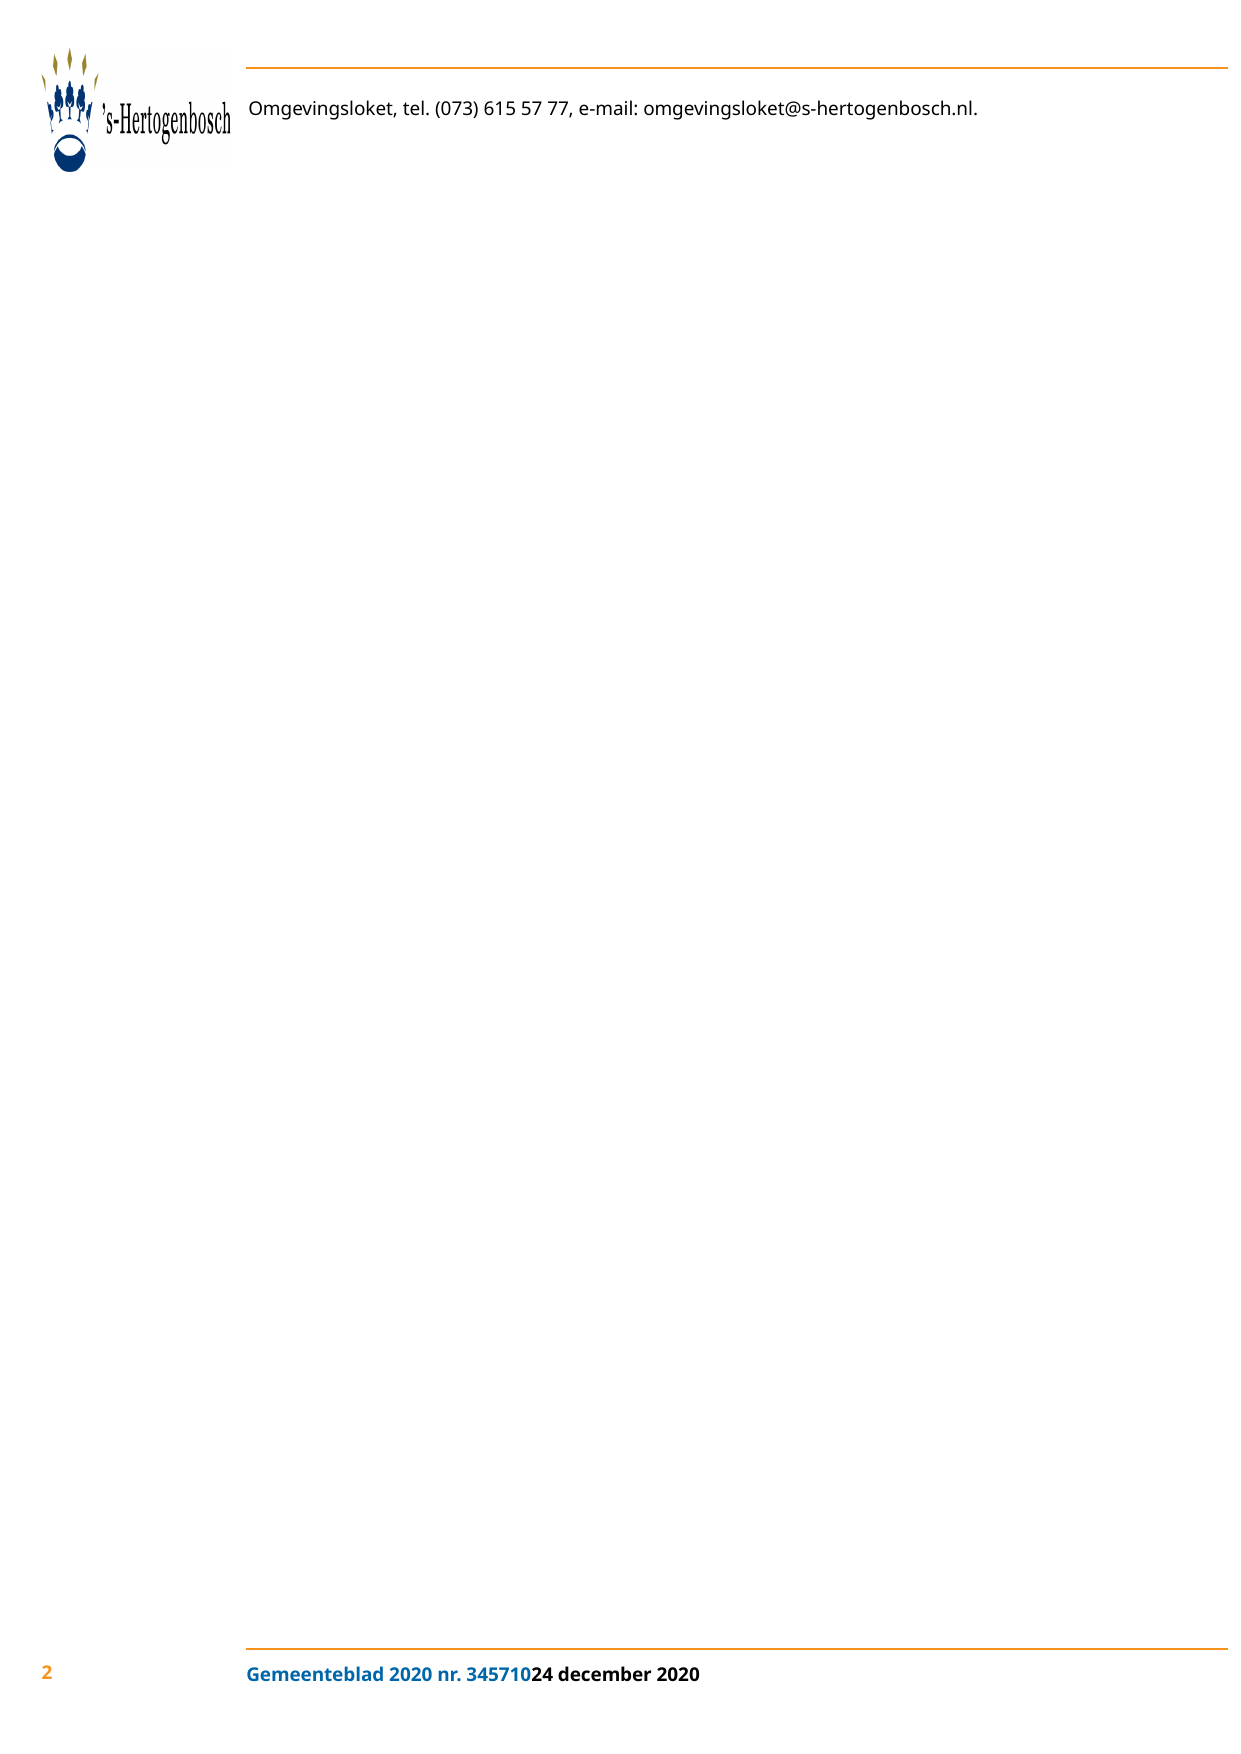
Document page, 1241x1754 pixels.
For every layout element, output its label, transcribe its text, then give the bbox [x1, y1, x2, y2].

picture [41, 47, 231, 172]
text Omgevingsloket, tel. (073) 615 57 77, e-mail: omgevingsloket@s-hertogenbosch.nl. [248, 95, 1152, 121]
